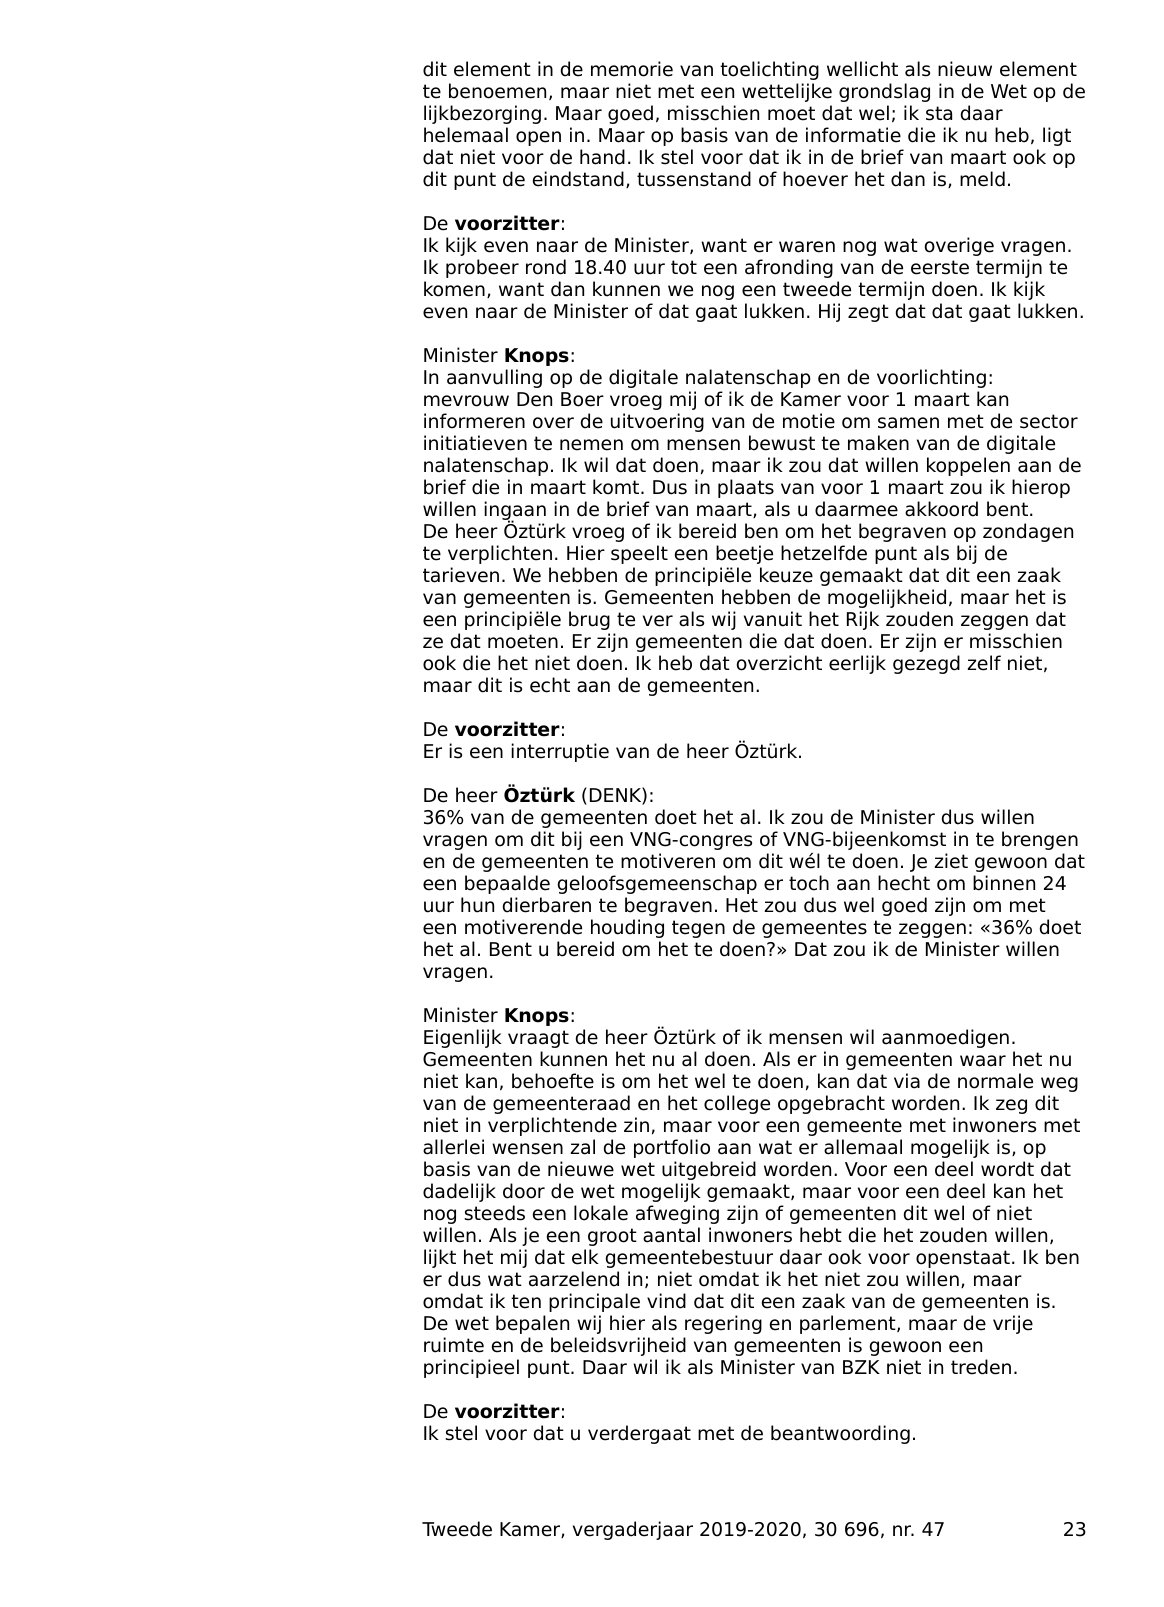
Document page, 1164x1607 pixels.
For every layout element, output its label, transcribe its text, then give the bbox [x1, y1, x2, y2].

text In aanvulling op de digitale nalatenschap en de voorlichting: mevrouw Den Boer vroeg mij of ik de Kamer voor 1 maart kan informeren over de uitvoering van de motie om samen met de sector initiatieven te nemen om mensen bewust te maken van de digitale nalatenschap. Ik wil dat doen, maar ik zou dat willen koppelen aan de brief die in maart komt. Dus in plaats van voor 1 maart zou ik hierop willen ingaan in de brief van maart, als u daarmee akkoord bent. [422, 367, 1087, 521]
text Er is een interruptie van de heer Öztürk. [422, 741, 1087, 763]
text Ik stel voor dat u verdergaat met de beantwoording. [422, 1423, 1087, 1445]
text dit element in de memorie van toelichting wellicht als nieuw element te benoemen, maar niet met een wettelijke grondslag in de Wet op de lijkbezorging. Maar goed, misschien moet dat wel; ik sta daar helemaal open in. Maar op basis van de informatie die ik nu heb, ligt dat niet voor de hand. Ik stel voor dat ik in de brief van maart ook op dit punt de eindstand, tussenstand of hoever het dan is, meld. [422, 59, 1087, 191]
text Eigenlijk vraagt de heer Öztürk of ik mensen wil aanmoedigen. Gemeenten kunnen het nu al doen. Als er in gemeenten waar het nu niet kan, behoefte is om het wel te doen, kan dat via de normale weg van de gemeenteraad en het college opgebracht worden. Ik zeg dit niet in verplichtende zin, maar voor een gemeente met inwoners met allerlei wensen zal de portfolio aan wat er allemaal mogelijk is, op basis van de nieuwe wet uitgebreid worden. Voor een deel wordt dat dadelijk door de wet mogelijk gemaakt, maar voor een deel kan het nog steeds een lokale afweging zijn of gemeenten dit wel of niet willen. Als je een groot aantal inwoners hebt die het zouden willen, lijkt het mij dat elk gemeentebestuur daar ook voor openstaat. Ik ben er dus wat aarzelend in; niet omdat ik het niet zou willen, maar omdat ik ten principale vind dat dit een zaak van de gemeenten is. De wet bepalen wij hier als regering en parlement, maar de vrije ruimte en de beleidsvrijheid van gemeenten is gewoon een principieel punt. Daar wil ik als Minister van BZK niet in treden. [422, 1027, 1087, 1379]
text De voorzitter: [422, 1401, 1087, 1423]
text De heer Öztürk vroeg of ik bereid ben om het begraven op zondagen te verplichten. Hier speelt een beetje hetzelfde punt als bij de tarieven. We hebben de principiële keuze gemaakt dat dit een zaak van gemeenten is. Gemeenten hebben de mogelijkheid, maar het is een principiële brug te ver als wij vanuit het Rijk zouden zeggen dat ze dat moeten. Er zijn gemeenten die dat doen. Er zijn er misschien ook die het niet doen. Ik heb dat overzicht eerlijk gezegd zelf niet, maar dit is echt aan de gemeenten. [422, 521, 1087, 697]
text Minister Knops: [422, 345, 1087, 367]
text Ik kijk even naar de Minister, want er waren nog wat overige vragen. Ik probeer rond 18.40 uur tot een afronding van de eerste termijn te komen, want dan kunnen we nog een tweede termijn doen. Ik kijk even naar de Minister of dat gaat lukken. Hij zegt dat dat gaat lukken. [422, 235, 1087, 323]
text Minister Knops: [422, 1005, 1087, 1027]
text De voorzitter: [422, 719, 1087, 741]
text 36% van de gemeenten doet het al. Ik zou de Minister dus willen vragen om dit bij een VNG-congres of VNG-bijeenkomst in te brengen en de gemeenten te motiveren om dit wél te doen. Je ziet gewoon dat een bepaalde geloofsgemeenschap er toch aan hecht om binnen 24 uur hun dierbaren te begraven. Het zou dus wel goed zijn om met een motiverende houding tegen de gemeentes te zeggen: «36% doet het al. Bent u bereid om het te doen?» Dat zou ik de Minister willen vragen. [422, 807, 1087, 983]
text De voorzitter: [422, 213, 1087, 235]
text De heer Öztürk (DENK): [422, 785, 1087, 807]
